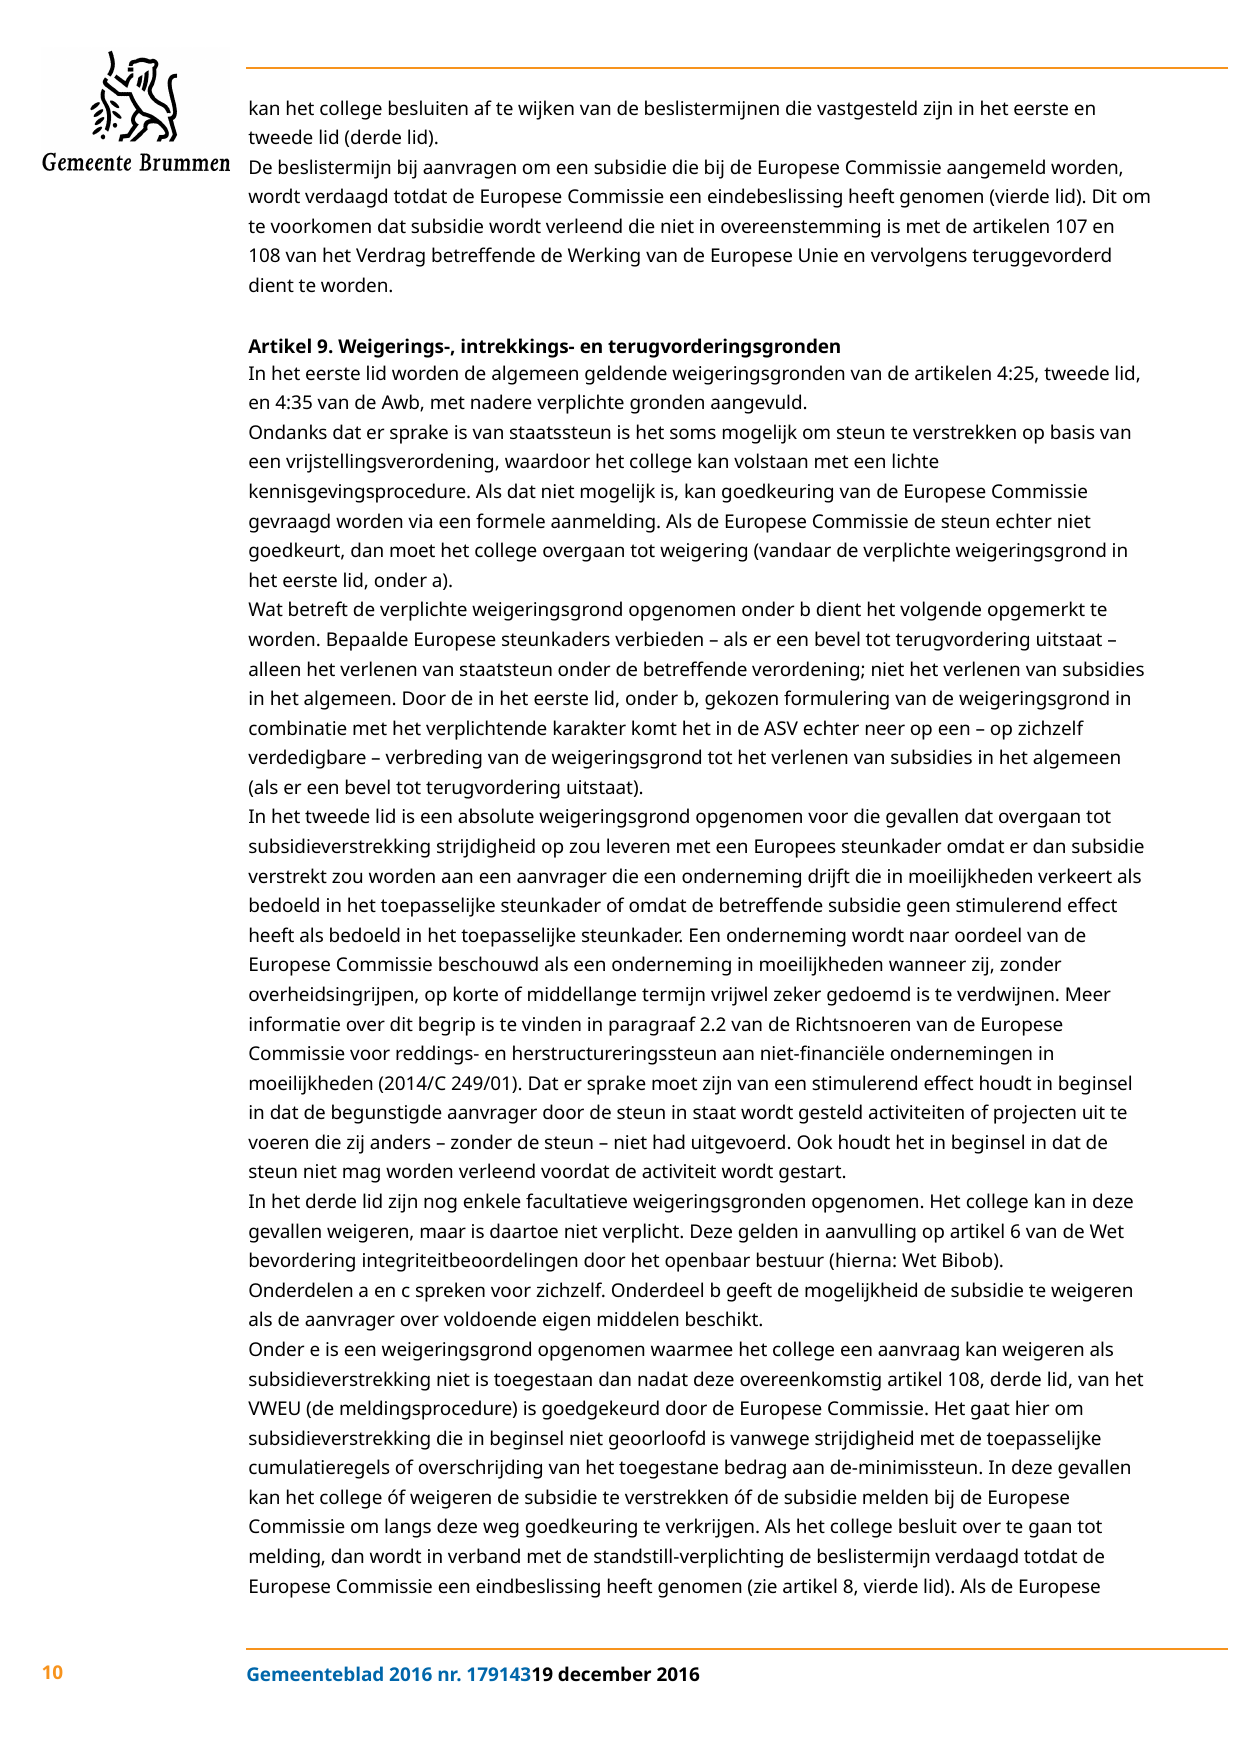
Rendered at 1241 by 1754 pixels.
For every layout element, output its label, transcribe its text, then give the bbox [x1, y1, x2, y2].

text Onder e is een weigeringsgrond opgenomen waarmee het college een aanvraag kan weigeren als subsidieverstrekking niet is toegestaan dan nadat deze overeenkomstig artikel 108, derde lid, van het VWEU (de meldingsprocedure) is goedgekeurd door de Europese Commissie. Het gaat hier om subsidieverstrekking die in beginsel niet geoorloofd is vanwege strijdigheid met de toepasselijke cumulatieregels of overschrijding van het toegestane bedrag aan de-minimissteun. In deze gevallen kan het college óf weigeren de subsidie te verstrekken óf de subsidie melden bij de Europese Commissie om langs deze weg goedkeuring te verkrijgen. Als het college besluit over te gaan tot melding, dan wordt in verband met de standstill-verplichting de beslistermijn verdaagd totdat de Europese Commissie een eindbeslissing heeft genomen (zie artikel 8, vierde lid). Als de Europese [248, 1336, 1152, 1598]
text Onderdelen a en c spreken voor zichzelf. Onderdeel b geeft de mogelijkheid de subsidie te weigeren als de aanvrager over voldoende eigen middelen beschikt. [248, 1277, 1152, 1332]
text Ondanks dat er sprake is van staatssteun is het soms mogelijk om steun te verstrekken op basis van een vrijstellingsverordening, waardoor het college kan volstaan met een lichte kennisgevingsprocedure. Als dat niet mogelijk is, kan goedkeuring van de Europese Commissie gevraagd worden via een formele aanmelding. Als de Europese Commissie de steun echter niet goedkeurt, dan moet het college overgaan tot weigering (vandaar de verplichte weigeringsgrond in het eerste lid, onder a). [248, 419, 1152, 593]
text Artikel 9. Weigerings-, intrekkings- en terugvorderingsgronden [248, 331, 1152, 360]
text In het eerste lid worden de algemeen geldende weigeringsgronden van de artikelen 4:25, tweede lid, en 4:35 van de Awb, met nadere verplichte gronden aangevuld. [248, 360, 1152, 415]
text In het tweede lid is een absolute weigeringsgrond opgenomen voor die gevallen dat overgaan tot subsidieverstrekking strijdigheid op zou leveren met een Europees steunkader omdat er dan subsidie verstrekt zou worden aan een aanvrager die een onderneming drijft die in moeilijkheden verkeert als bedoeld in het toepasselijke steunkader of omdat de betreffende subsidie geen stimulerend effect heeft als bedoeld in het toepasselijke steunkader. Een onderneming wordt naar oordeel van de Europese Commissie beschouwd als een onderneming in moeilijkheden wanneer zij, zonder overheidsingrijpen, op korte of middellange termijn vrijwel zeker gedoemd is te verdwijnen. Meer informatie over dit begrip is te vinden in paragraaf 2.2 van de Richtsnoeren van de Europese Commissie voor reddings- en herstructureringssteun aan niet-financiële ondernemingen in moeilijkheden (2014/C 249/01). Dat er sprake moet zijn van een stimulerend effect houdt in beginsel in dat de begunstigde aanvrager door de steun in staat wordt gesteld activiteiten of projecten uit te voeren die zij anders – zonder de steun – niet had uitgevoerd. Ook houdt het in beginsel in dat de steun niet mag worden verleend voordat de activiteit wordt gestart. [248, 804, 1152, 1184]
picture [41, 47, 231, 172]
text De beslistermijn bij aanvragen om een subsidie die bij de Europese Commissie aangemeld worden, wordt verdaagd totdat de Europese Commissie een eindebeslissing heeft genomen (vierde lid). Dit om te voorkomen dat subsidie wordt verleend die niet in overeenstemming is met de artikelen 107 en 108 van het Verdrag betreffende de Werking van de Europese Unie en vervolgens teruggevorderd dient te worden. [248, 154, 1152, 298]
text Wat betreft de verplichte weigeringsgrond opgenomen onder b dient het volgende opgemerkt te worden. Bepaalde Europese steunkaders verbieden – als er een bevel tot terugvordering uitstaat – alleen het verlenen van staatsteun onder de betreffende verordening; niet het verlenen van subsidies in het algemeen. Door de in het eerste lid, onder b, gekozen formulering van de weigeringsgrond in combinatie met het verplichtende karakter komt het in de ASV echter neer op een – op zichzelf verdedigbare – verbreding van de weigeringsgrond tot het verlenen van subsidies in het algemeen (als er een bevel tot terugvordering uitstaat). [248, 597, 1152, 800]
text In het derde lid zijn nog enkele facultatieve weigeringsgronden opgenomen. Het college kan in deze gevallen weigeren, maar is daartoe niet verplicht. Deze gelden in aanvulling op artikel 6 van de Wet bevordering integriteitbeoordelingen door het openbaar bestuur (hierna: Wet Bibob). [248, 1188, 1152, 1273]
text kan het college besluiten af te wijken van de beslistermijnen die vastgesteld zijn in het eerste en tweede lid (derde lid). [248, 95, 1152, 150]
